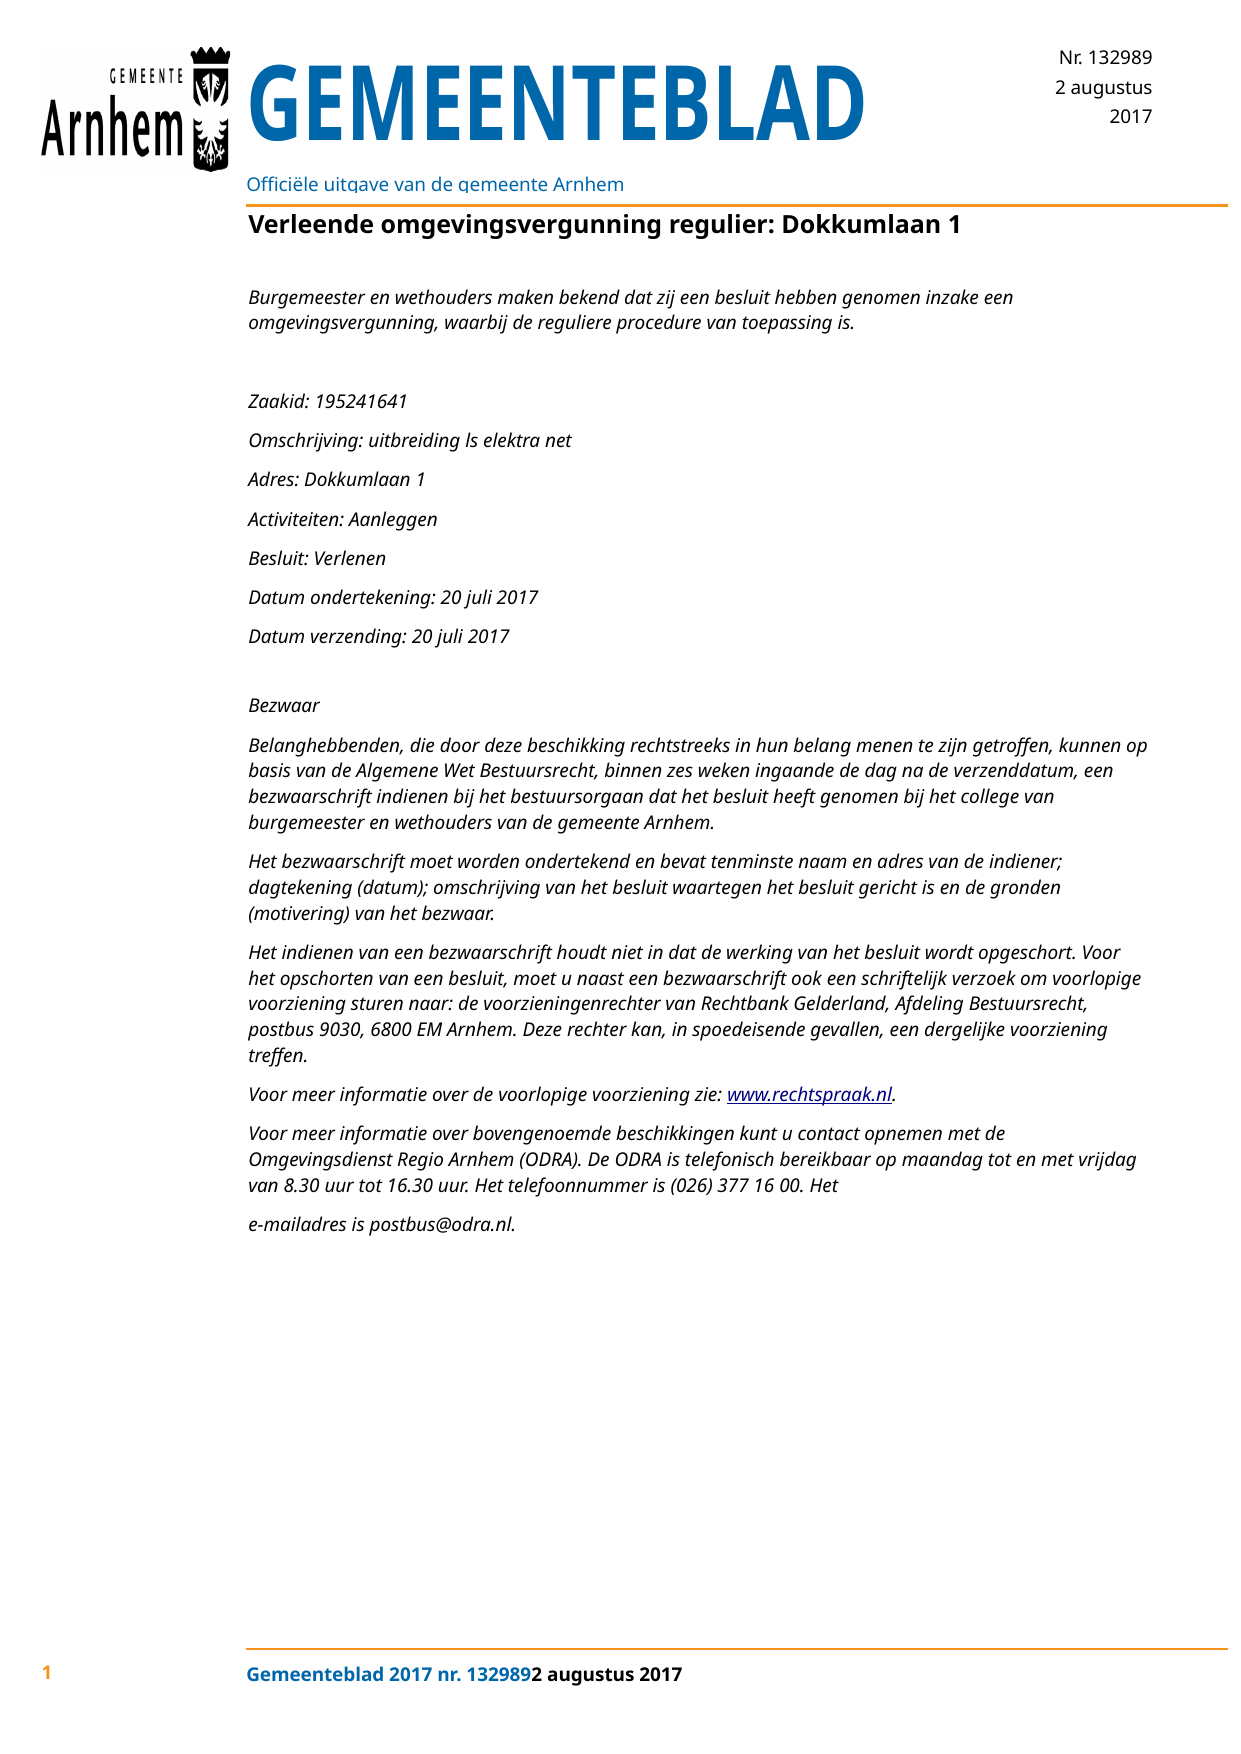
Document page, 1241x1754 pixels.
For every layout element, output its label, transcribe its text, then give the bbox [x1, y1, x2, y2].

text Activiteiten: Aanleggen [248, 506, 1152, 532]
text Burgemeester en wethouders maken bekend dat zij een besluit hebben genomen inzake een omgevingsvergunning, waarbij de reguliere procedure van toepassing is. [248, 284, 1152, 335]
text Verleende omgevingsvergunning regulier: Dokkumlaan 1 [248, 207, 1152, 241]
text Bezwaar [248, 693, 1152, 718]
text Belanghebbenden, die door deze beschikking rechtstreeks in hun belang menen te zijn getroffen, kunnen op basis van de Algemene Wet Bestuursrecht, binnen zes weken ingaande de dag na de verzenddatum, een bezwaarschrift indienen bij het bestuursorgaan dat het besluit heeft genomen bij het college van burgemeester en wethouders van de gemeente Arnhem. [248, 732, 1152, 835]
text e-mailadres is postbus@odra.nl. [248, 1211, 1152, 1237]
text Het bezwaarschrift moet worden ondertekend en bevat tenminste naam en adres van de indiener; dagtekening (datum); omschrijving van het besluit waartegen het besluit gericht is en de gronden (motivering) van het bezwaar. [248, 848, 1152, 926]
text Datum verzending: 20 juli 2017 [248, 624, 1152, 649]
text Voor meer informatie over de voorlopige voorziening zie: www.rechtspraak.nl. [248, 1081, 1152, 1107]
text Besluit: Verlenen [248, 545, 1152, 571]
text Het indienen van een bezwaarschrift houdt niet in dat de werking van het besluit wordt opgeschort. Voor het opschorten van een besluit, moet u naast een bezwaarschrift ook een schriftelijk verzoek om voorlopige voorziening sturen naar: de voorzieningenrechter van Rechtbank Gelderland, Afdeling Bestuursrecht, postbus 9030, 6800 EM Arnhem. Deze rechter kan, in spoedeisende gevallen, een dergelijke voorziening treffen. [248, 939, 1152, 1068]
picture [41, 47, 231, 172]
text Voor meer informatie over bovengenoemde beschikkingen kunt u contact opnemen met de Omgevingsdienst Regio Arnhem (ODRA). De ODRA is telefonisch bereikbaar op maandag tot en met vrijdag van 8.30 uur tot 16.30 uur. Het telefoonnummer is (026) 377 16 00. Het [248, 1121, 1152, 1198]
text Adres: Dokkumlaan 1 [248, 467, 1152, 492]
text Omschrijving: uitbreiding ls elektra net [248, 427, 1152, 453]
text Datum ondertekening: 20 juli 2017 [248, 584, 1152, 610]
text Zaakid: 195241641 [248, 388, 1152, 414]
